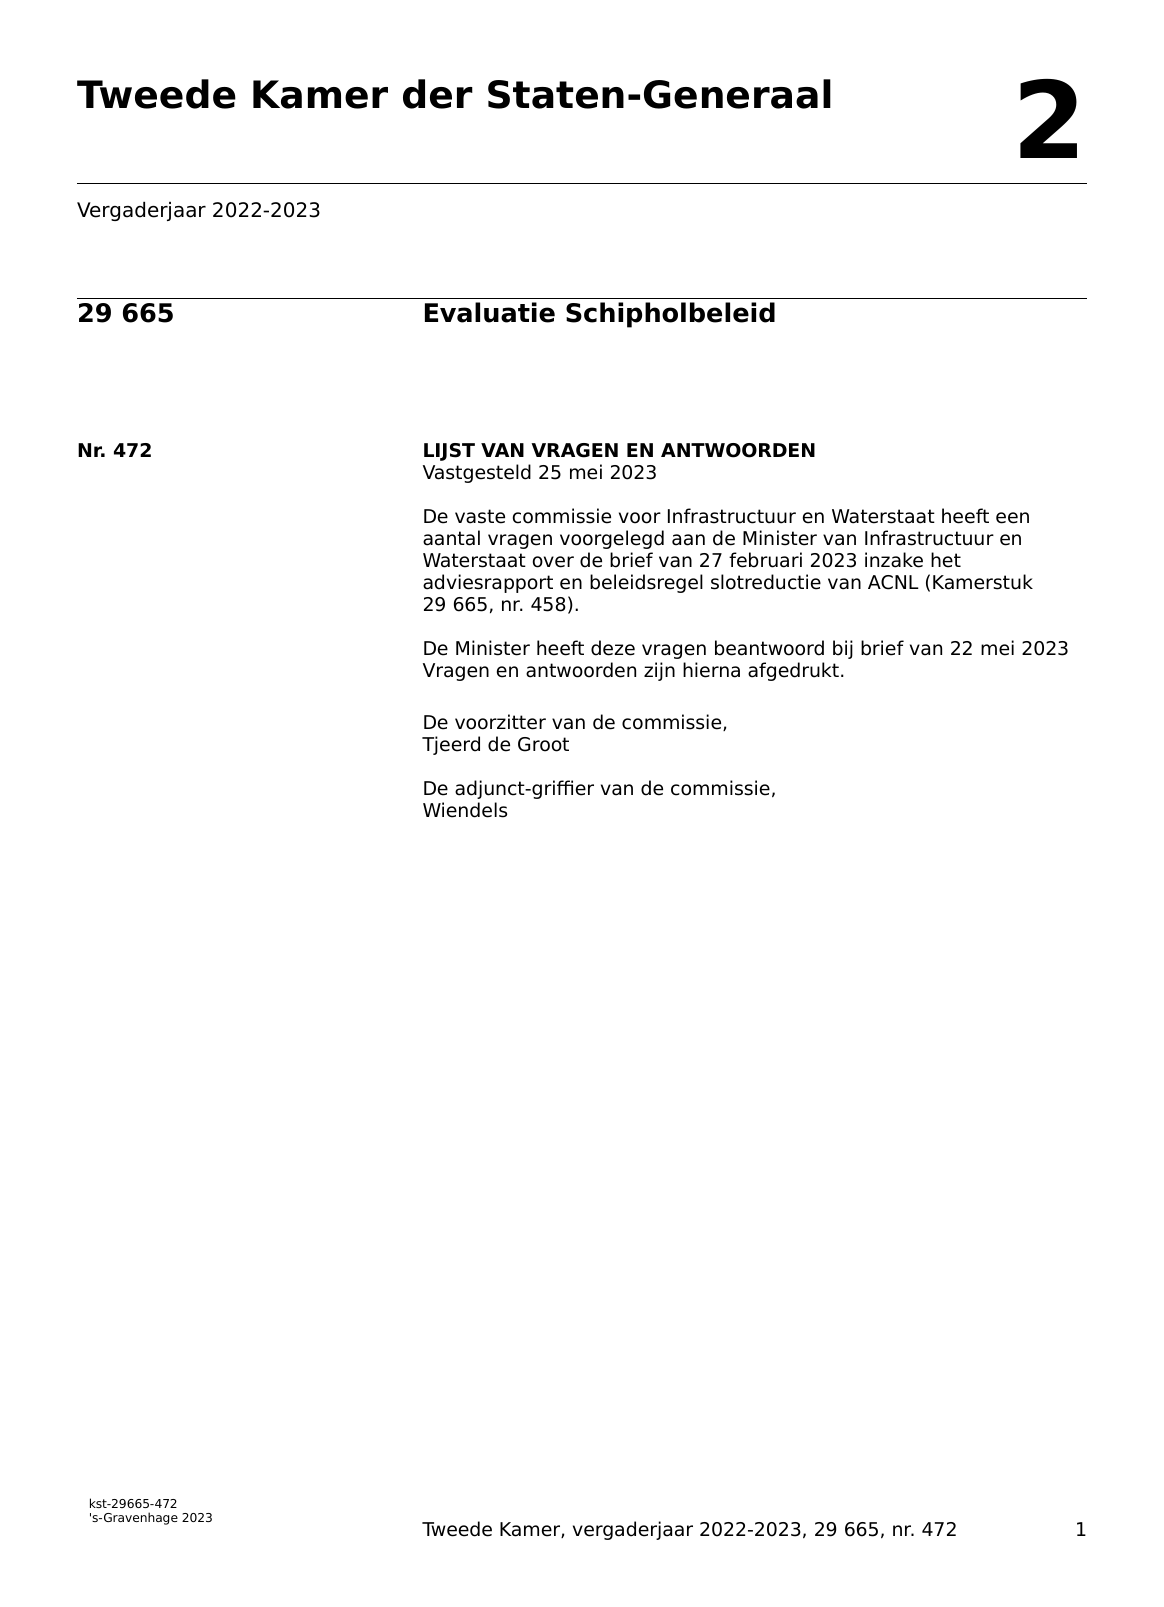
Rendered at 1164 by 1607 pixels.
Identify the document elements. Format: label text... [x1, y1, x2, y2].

table_header Tweede Kamer der Staten-Generaal [77, 59, 886, 183]
text De vaste commissie voor Infrastructuur en Waterstaat heeft een aantal vragen voorgelegd aan de Minister van Infrastructuur en Waterstaat over de brief van 27 februari 2023 inzake het adviesrapport en beleidsregel slotreductie van ACNL (Kamerstuk 29 665, nr. 458). [422, 506, 1087, 616]
text De adjunct-griffier van de commissie, Wiendels [422, 778, 1087, 822]
text De voorzitter van de commissie, Tjeerd de Groot [422, 712, 1087, 756]
text kst-29665-472 [88, 1497, 323, 1511]
text 's-Gravenhage 2023 [88, 1511, 323, 1525]
table_header 2 [886, 59, 1087, 183]
text De Minister heeft deze vragen beantwoord bij brief van 22 mei 2023 Vragen en antwoorden zijn hierna afgedrukt. [422, 638, 1087, 682]
subtitle 29 665 Evaluatie Schipholbeleid [77, 299, 1087, 329]
subtitle Nr. 472 LIJST VAN VRAGEN EN ANTWOORDEN [77, 440, 1087, 462]
text Vastgesteld 25 mei 2023 [422, 462, 1087, 484]
table_cell Vergaderjaar 2022-2023 [77, 184, 1087, 298]
